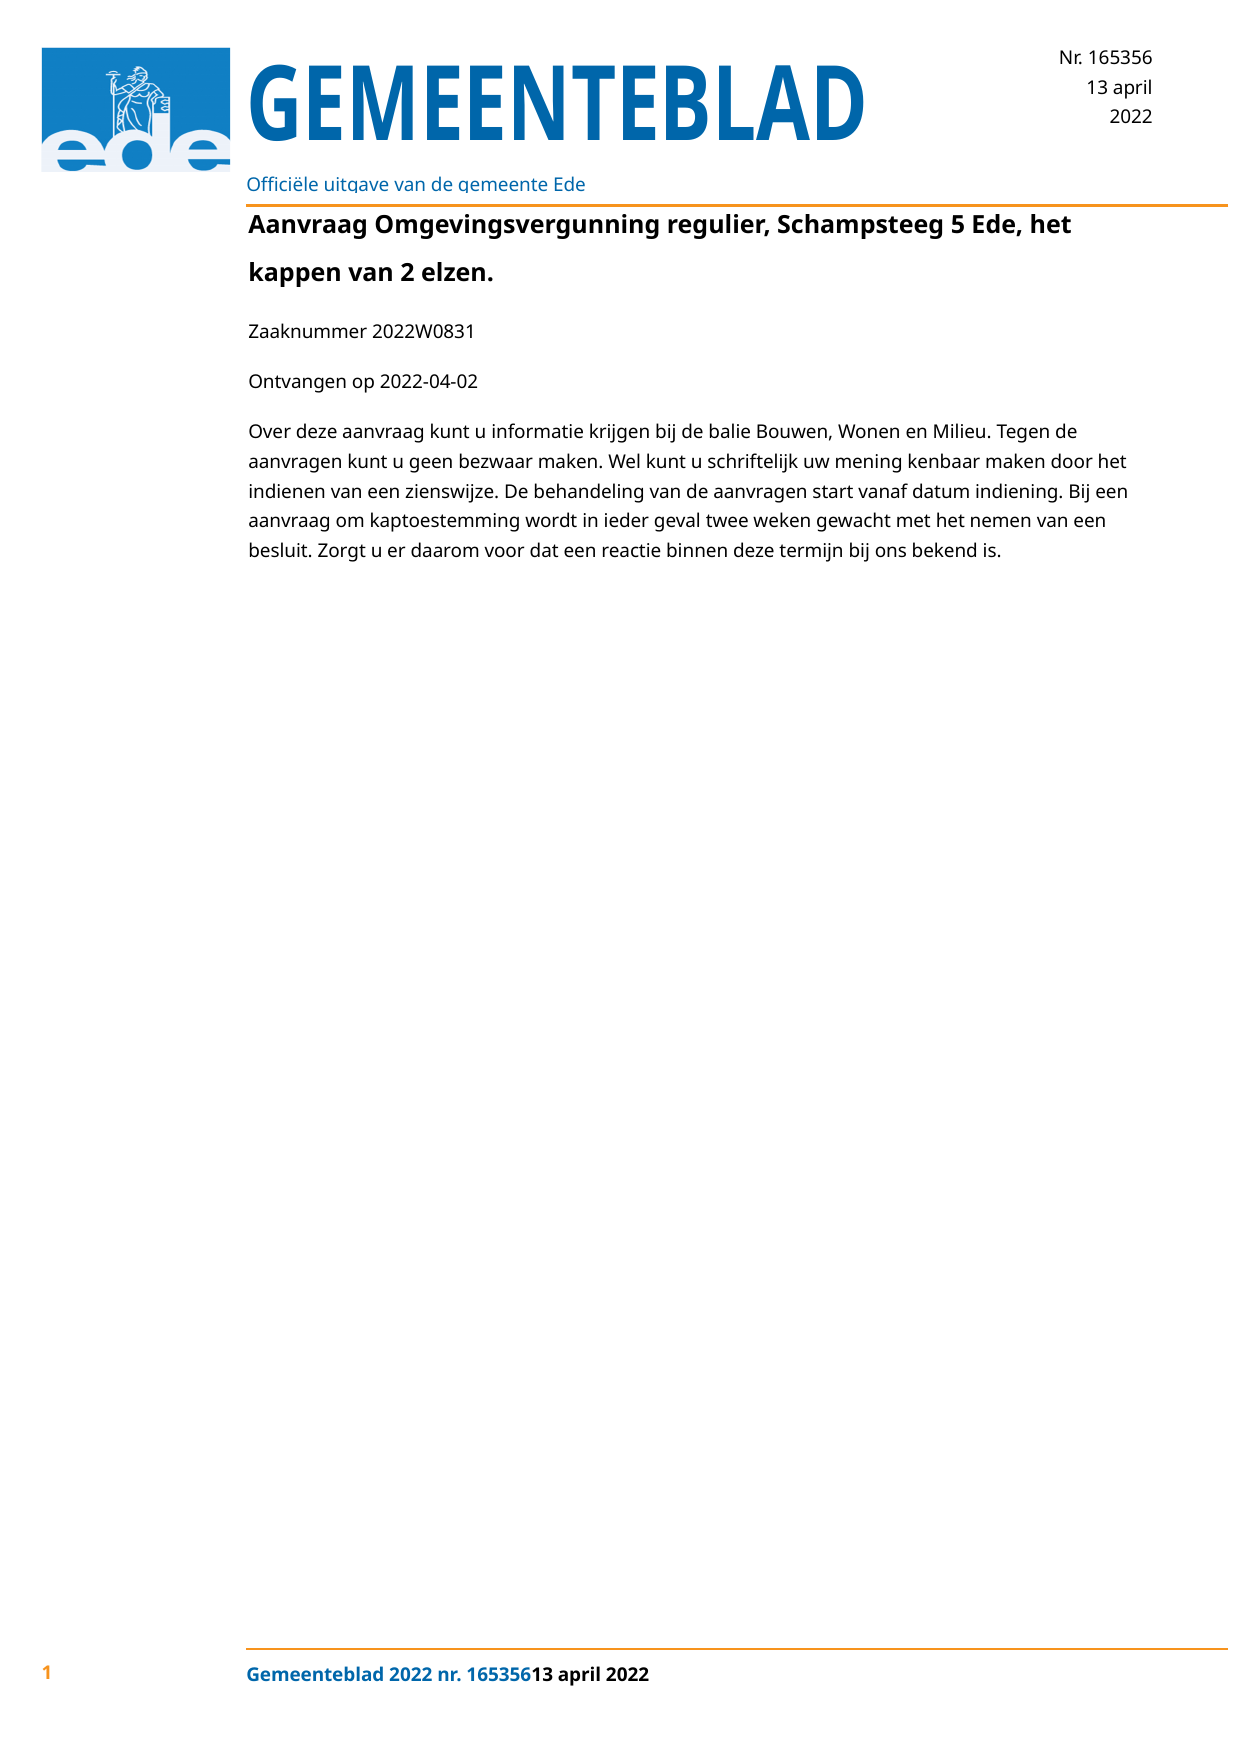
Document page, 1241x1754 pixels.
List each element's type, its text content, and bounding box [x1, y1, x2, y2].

text Over deze aanvraag kunt u informatie krijgen bij de balie Bouwen, Wonen en Milieu. Tegen de aanvragen kunt u geen bezwaar maken. Wel kunt u schriftelijk uw mening kenbaar maken door het indienen van een zienswijze. De behandeling van de aanvragen start vanaf datum indiening. Bij een aanvraag om kaptoestemming wordt in ieder geval twee weken gewacht met het nemen van een besluit. Zorgt u er daarom voor dat een reactie binnen deze termijn bij ons bekend is. [248, 419, 1152, 563]
text Zaaknummer 2022W0831 [248, 318, 1152, 344]
text Ontvangen op 2022-04-02 [248, 368, 1152, 394]
text Aanvraag Omgevingsvergunning regulier, Schampsteeg 5 Ede, het kappen van 2 elzen. [248, 207, 1152, 288]
picture [41, 47, 231, 172]
